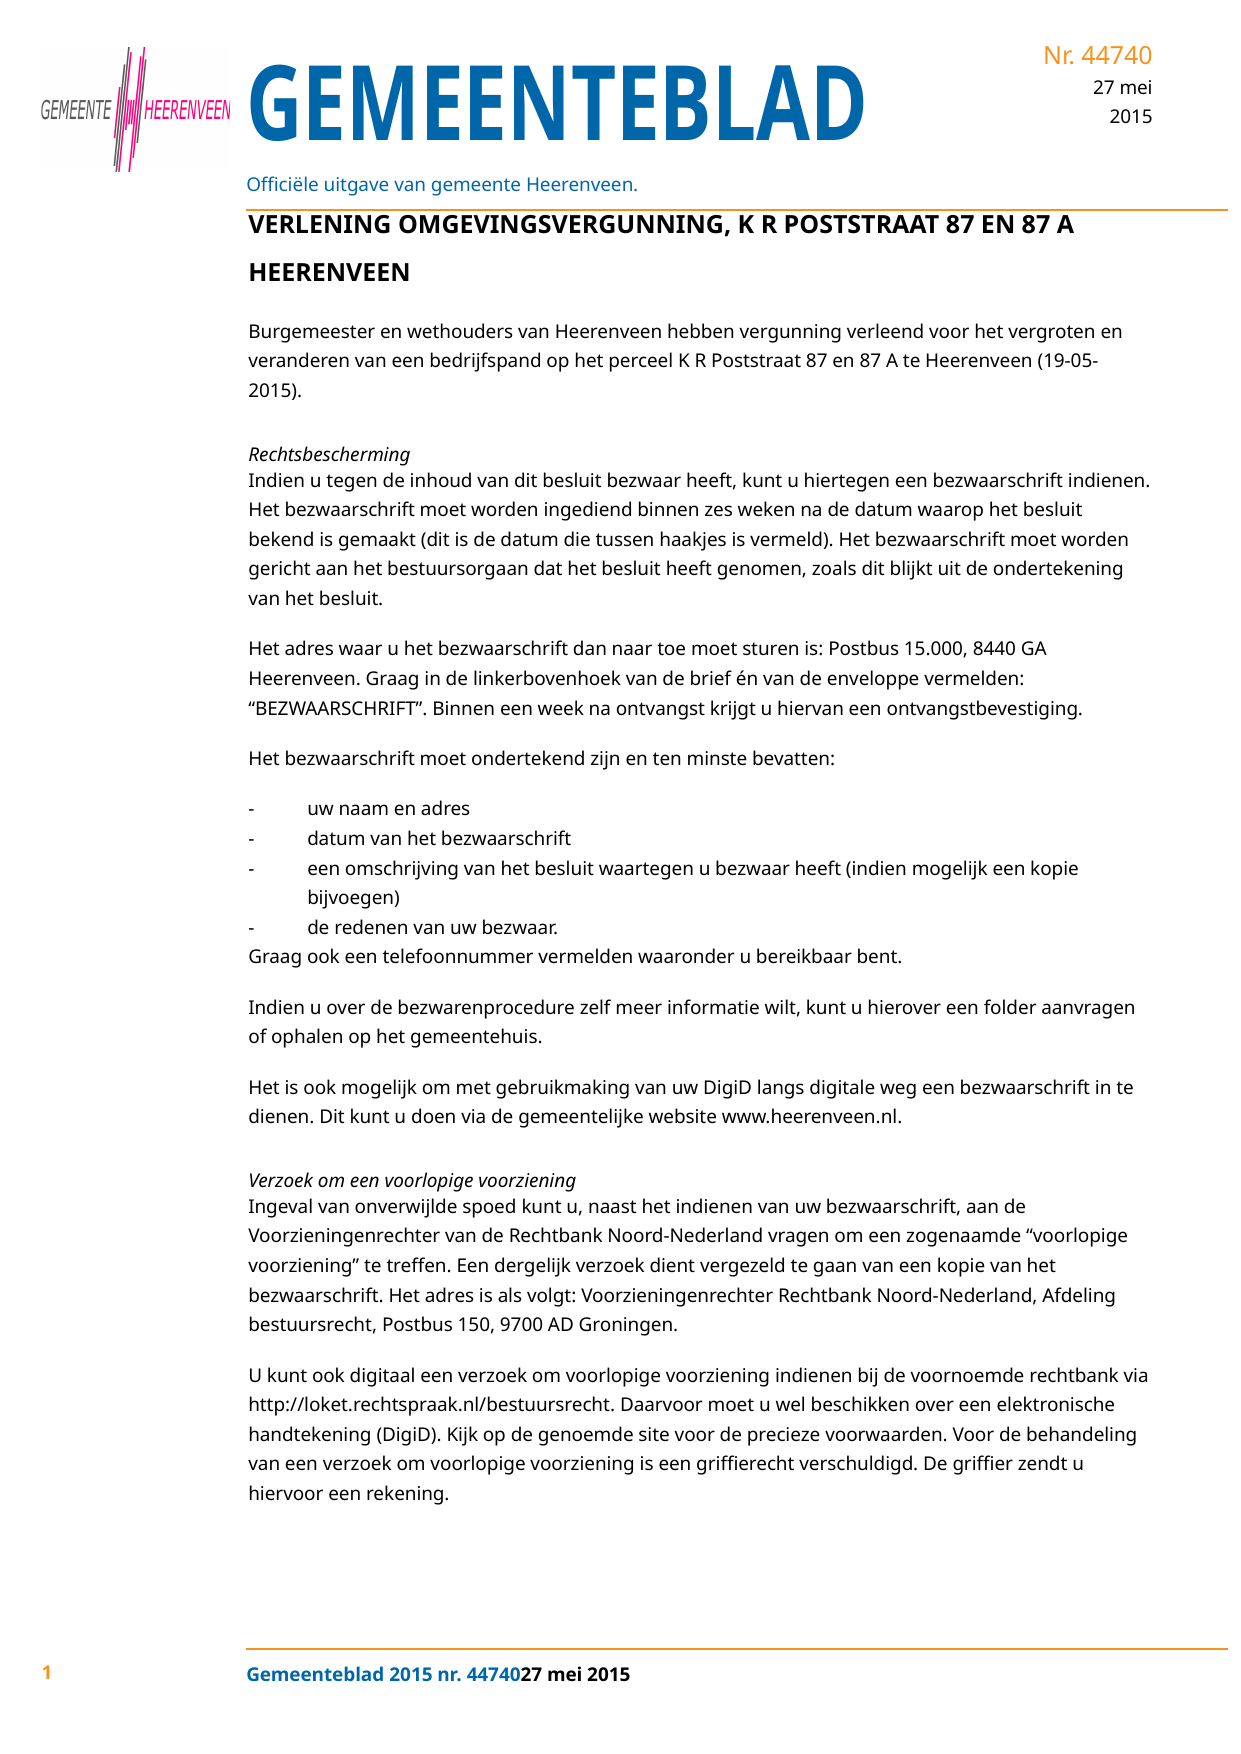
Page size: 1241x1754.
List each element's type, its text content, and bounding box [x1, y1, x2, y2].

text VERLENING OMGEVINGSVERGUNNING, K R POSTSTRAAT 87 EN 87 A HEERENVEEN [248, 211, 1152, 288]
text Het adres waar u het bezwaarschrift dan naar toe moet sturen is: Postbus 15.000, 8440 GA Heerenveen. Graag in de linkerbovenhoek van de brief én van de enveloppe vermelden: “BEZWAARSCHRIFT”. Binnen een week na ontvangst krijgt u hiervan een ontvangstbevestiging. [248, 636, 1152, 720]
text Indien u over de bezwarenprocedure zelf meer informatie wilt, kunt u hierover een folder aanvragen of ophalen op het gemeentehuis. [248, 994, 1152, 1049]
text Het is ook mogelijk om met gebruikmaking van uw DigiD langs digitale weg een bezwaarschrift in te dienen. Dit kunt u doen via de gemeentelijke website www.heerenveen.nl. [248, 1074, 1152, 1129]
list de redenen van uw bezwaar. [248, 914, 1152, 939]
text Verzoek om een voorlopige voorziening [248, 1167, 1152, 1193]
text Rechtsbescherming [248, 441, 1152, 467]
text U kunt ook digitaal een verzoek om voorlopige voorziening indienen bij de voornoemde rechtbank via http://loket.rechtspraak.nl/bestuursrecht. Daarvoor moet u wel beschikken over een elektronische handtekening (DigiD). Kijk op de genoemde site voor de precieze voorwaarden. Voor de behandeling van een verzoek om voorlopige voorziening is een griffierecht verschuldigd. De griffier zendt u hiervoor een rekening. [248, 1362, 1152, 1506]
list datum van het bezwaarschrift [248, 825, 1152, 851]
text Ingeval van onverwijlde spoed kunt u, naast het indienen van uw bezwaarschrift, aan de Voorzieningenrechter van de Rechtbank Noord-Nederland vragen om een zogenaamde “voorlopige voorziening” te treffen. Een dergelijk verzoek dient vergezeld te gaan van een kopie van het bezwaarschrift. Het adres is als volgt: Voorzieningenrechter Rechtbank Noord-Nederland, Afdeling bestuursrecht, Postbus 150, 9700 AD Groningen. [248, 1193, 1152, 1337]
picture [41, 47, 231, 172]
text Graag ook een telefoonnummer vermelden waaronder u bereikbaar bent. [248, 943, 1152, 969]
text Indien u tegen de inhoud van dit besluit bezwaar heeft, kunt u hiertegen een bezwaarschrift indienen. Het bezwaarschrift moet worden ingediend binnen zes weken na de datum waarop het besluit bekend is gemaakt (dit is de datum die tussen haakjes is vermeld). Het bezwaarschrift moet worden gericht aan het bestuursorgaan dat het besluit heeft genomen, zoals dit blijkt uit de ondertekening van het besluit. [248, 467, 1152, 611]
text Het bezwaarschrift moet ondertekend zijn en ten minste bevatten: [248, 745, 1152, 771]
list uw naam en adres [248, 796, 1152, 821]
list een omschrijving van het besluit waartegen u bezwaar heeft (indien mogelijk een kopie bijvoegen) [248, 855, 1152, 910]
text Burgemeester en wethouders van Heerenveen hebben vergunning verleend voor het vergroten en veranderen van een bedrijfspand op het perceel K R Poststraat 87 en 87 A te Heerenveen (19-05-2015). [248, 318, 1152, 403]
